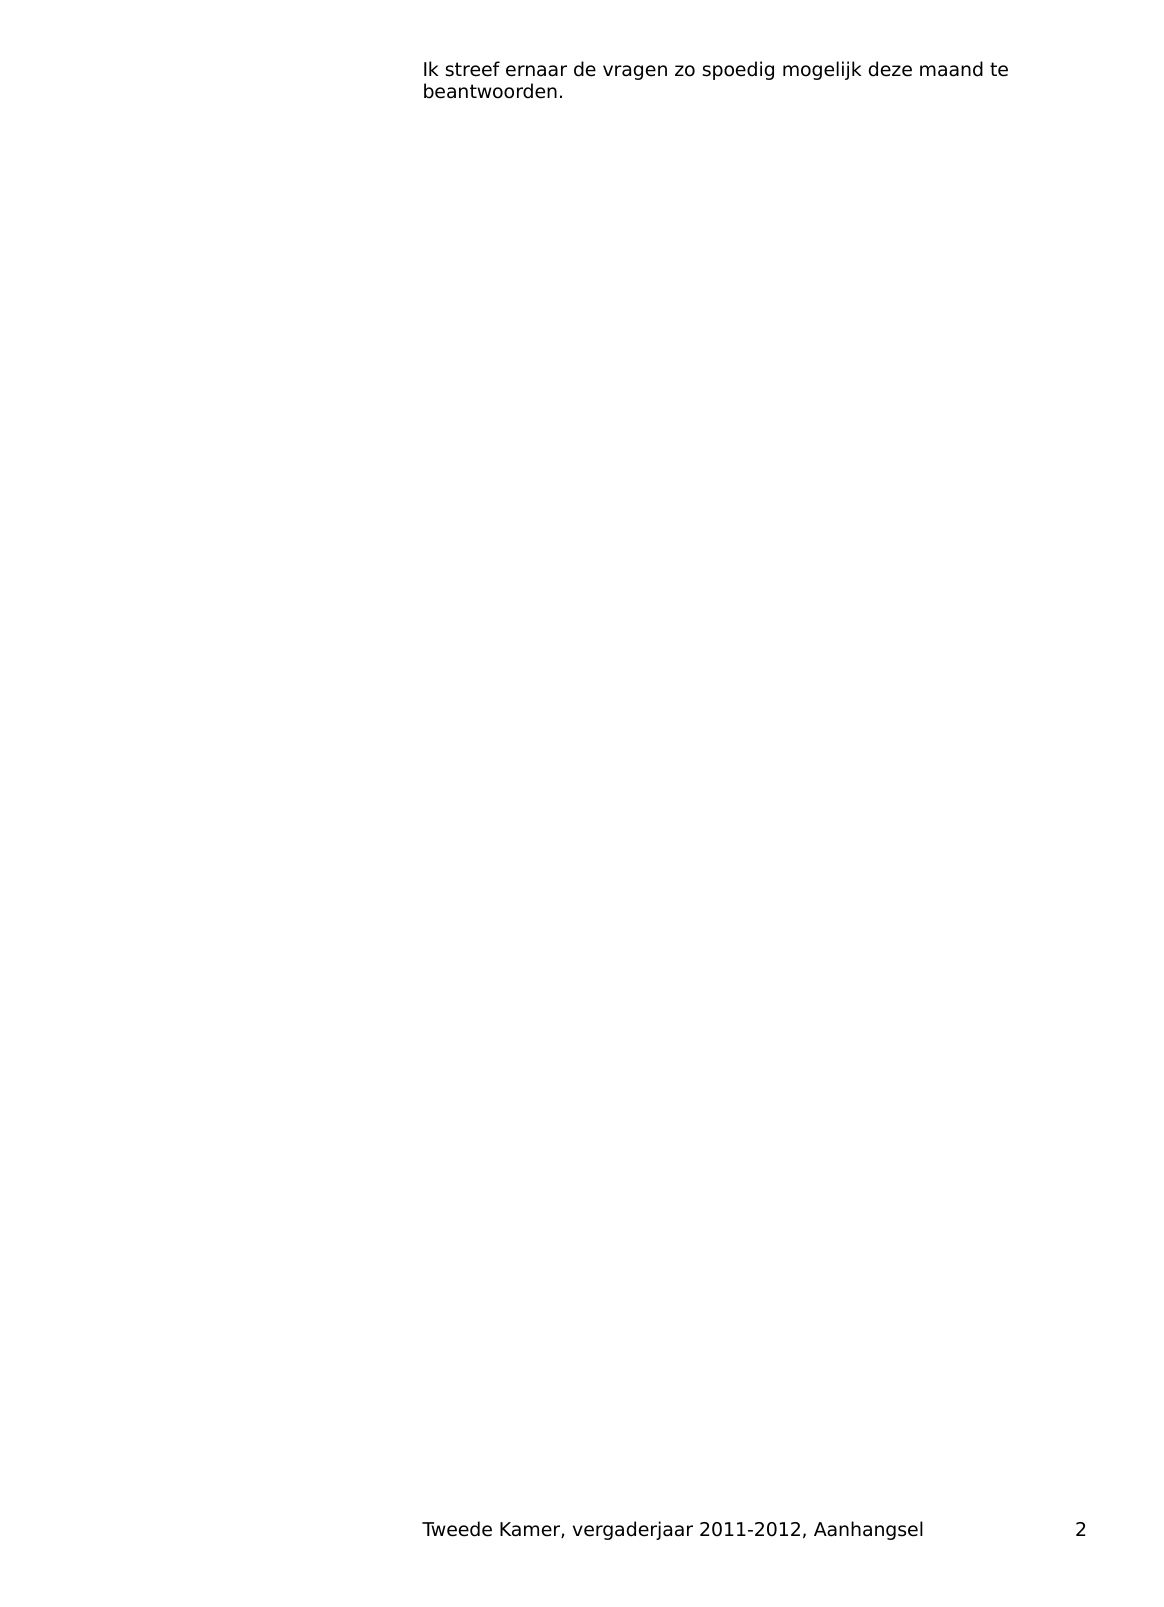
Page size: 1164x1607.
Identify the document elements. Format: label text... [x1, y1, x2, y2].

text Ik streef ernaar de vragen zo spoedig mogelijk deze maand te beantwoorden. [422, 59, 1087, 103]
